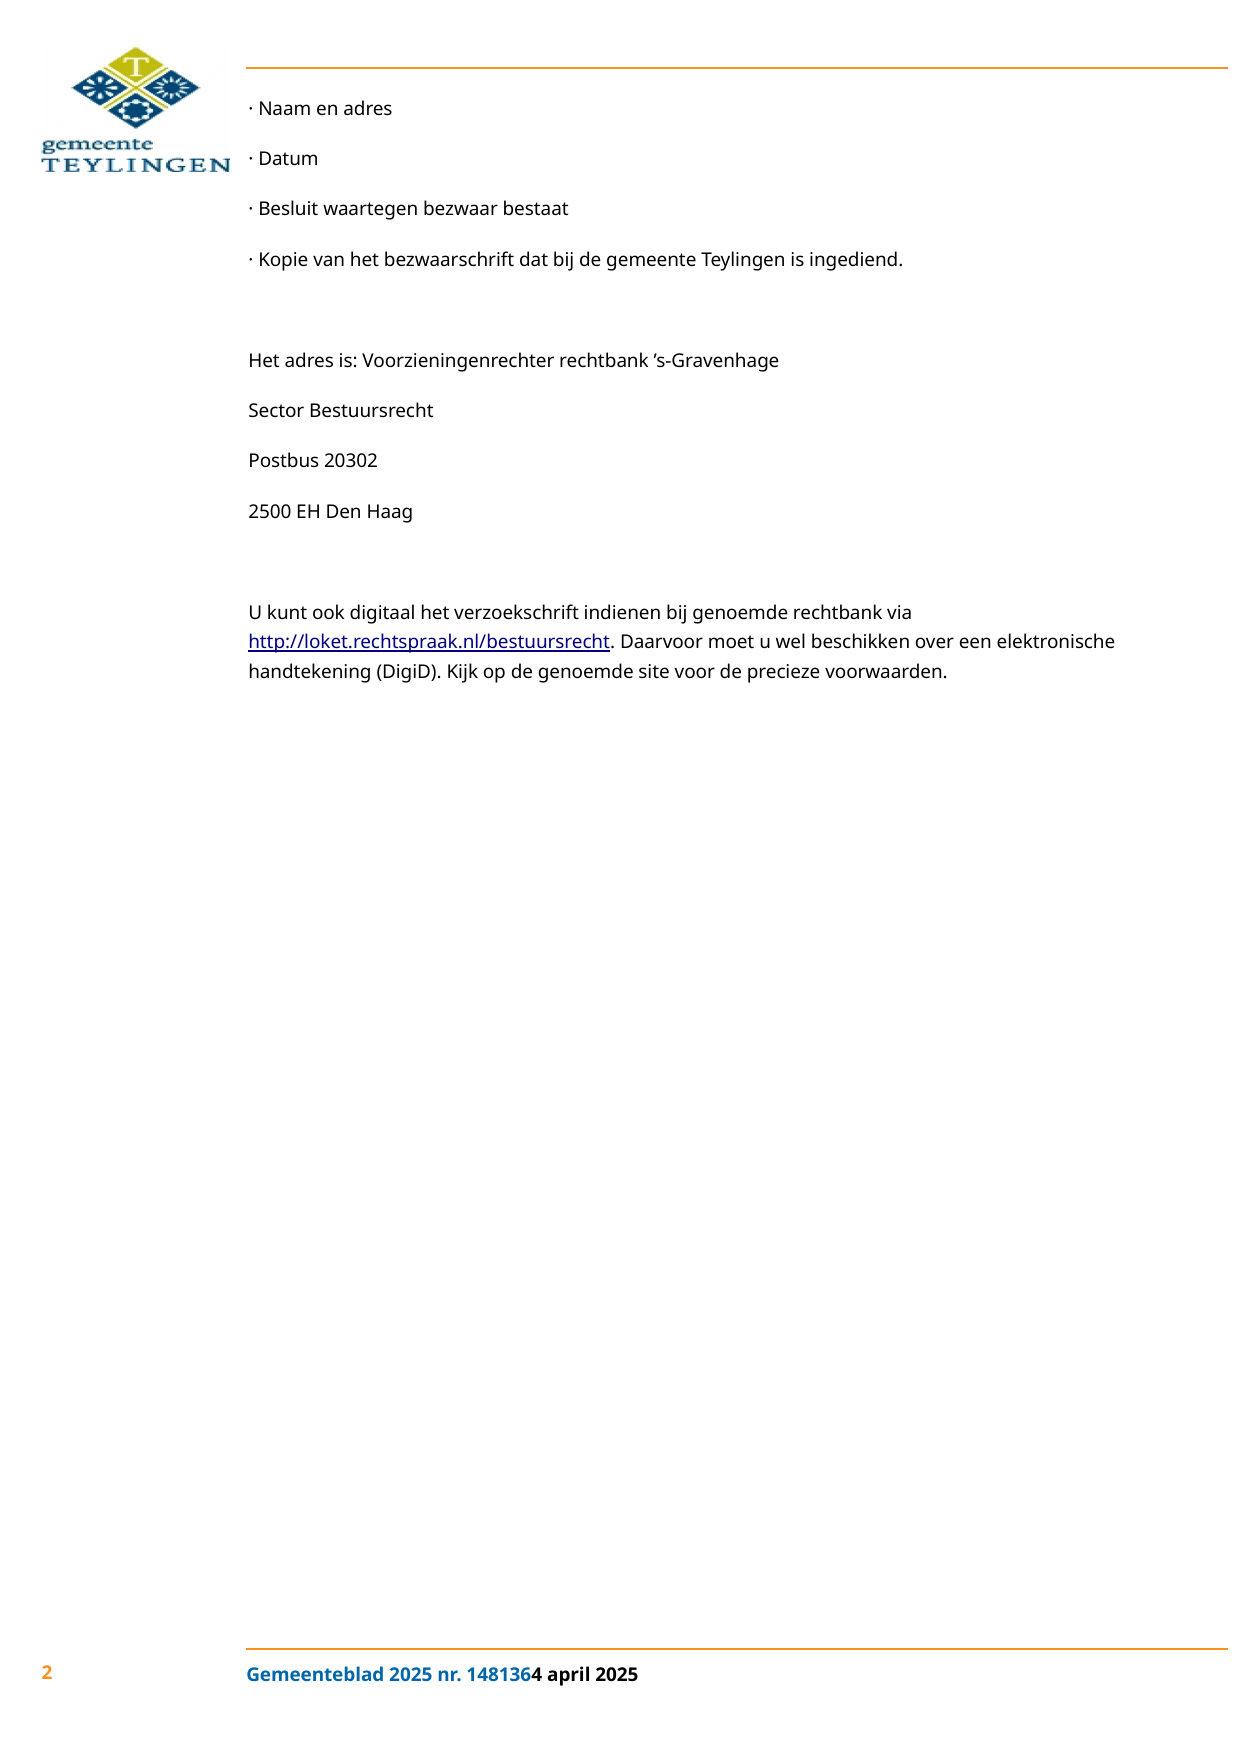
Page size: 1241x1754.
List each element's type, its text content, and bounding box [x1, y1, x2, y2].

text Het adres is: Voorzieningenrechter rechtbank ’s-Gravenhage [248, 347, 1152, 373]
text · Besluit waartegen bezwaar bestaat [248, 196, 1152, 221]
text Postbus 20302 [248, 448, 1152, 473]
text · Kopie van het bezwaarschrift dat bij de gemeente Teylingen is ingediend. [248, 246, 1152, 272]
text U kunt ook digitaal het verzoekschrift indienen bij genoemde rechtbank via http://loket.rechtspraak.nl/bestuursrecht. Daarvoor moet u wel beschikken over een elektronische handtekening (DigiD). Kijk op de genoemde site voor de precieze voorwaarden. [248, 599, 1152, 684]
text · Datum [248, 145, 1152, 171]
text · Naam en adres [248, 95, 1152, 121]
picture [41, 47, 231, 172]
text 2500 EH Den Haag [248, 498, 1152, 524]
text Sector Bestuursrecht [248, 397, 1152, 423]
